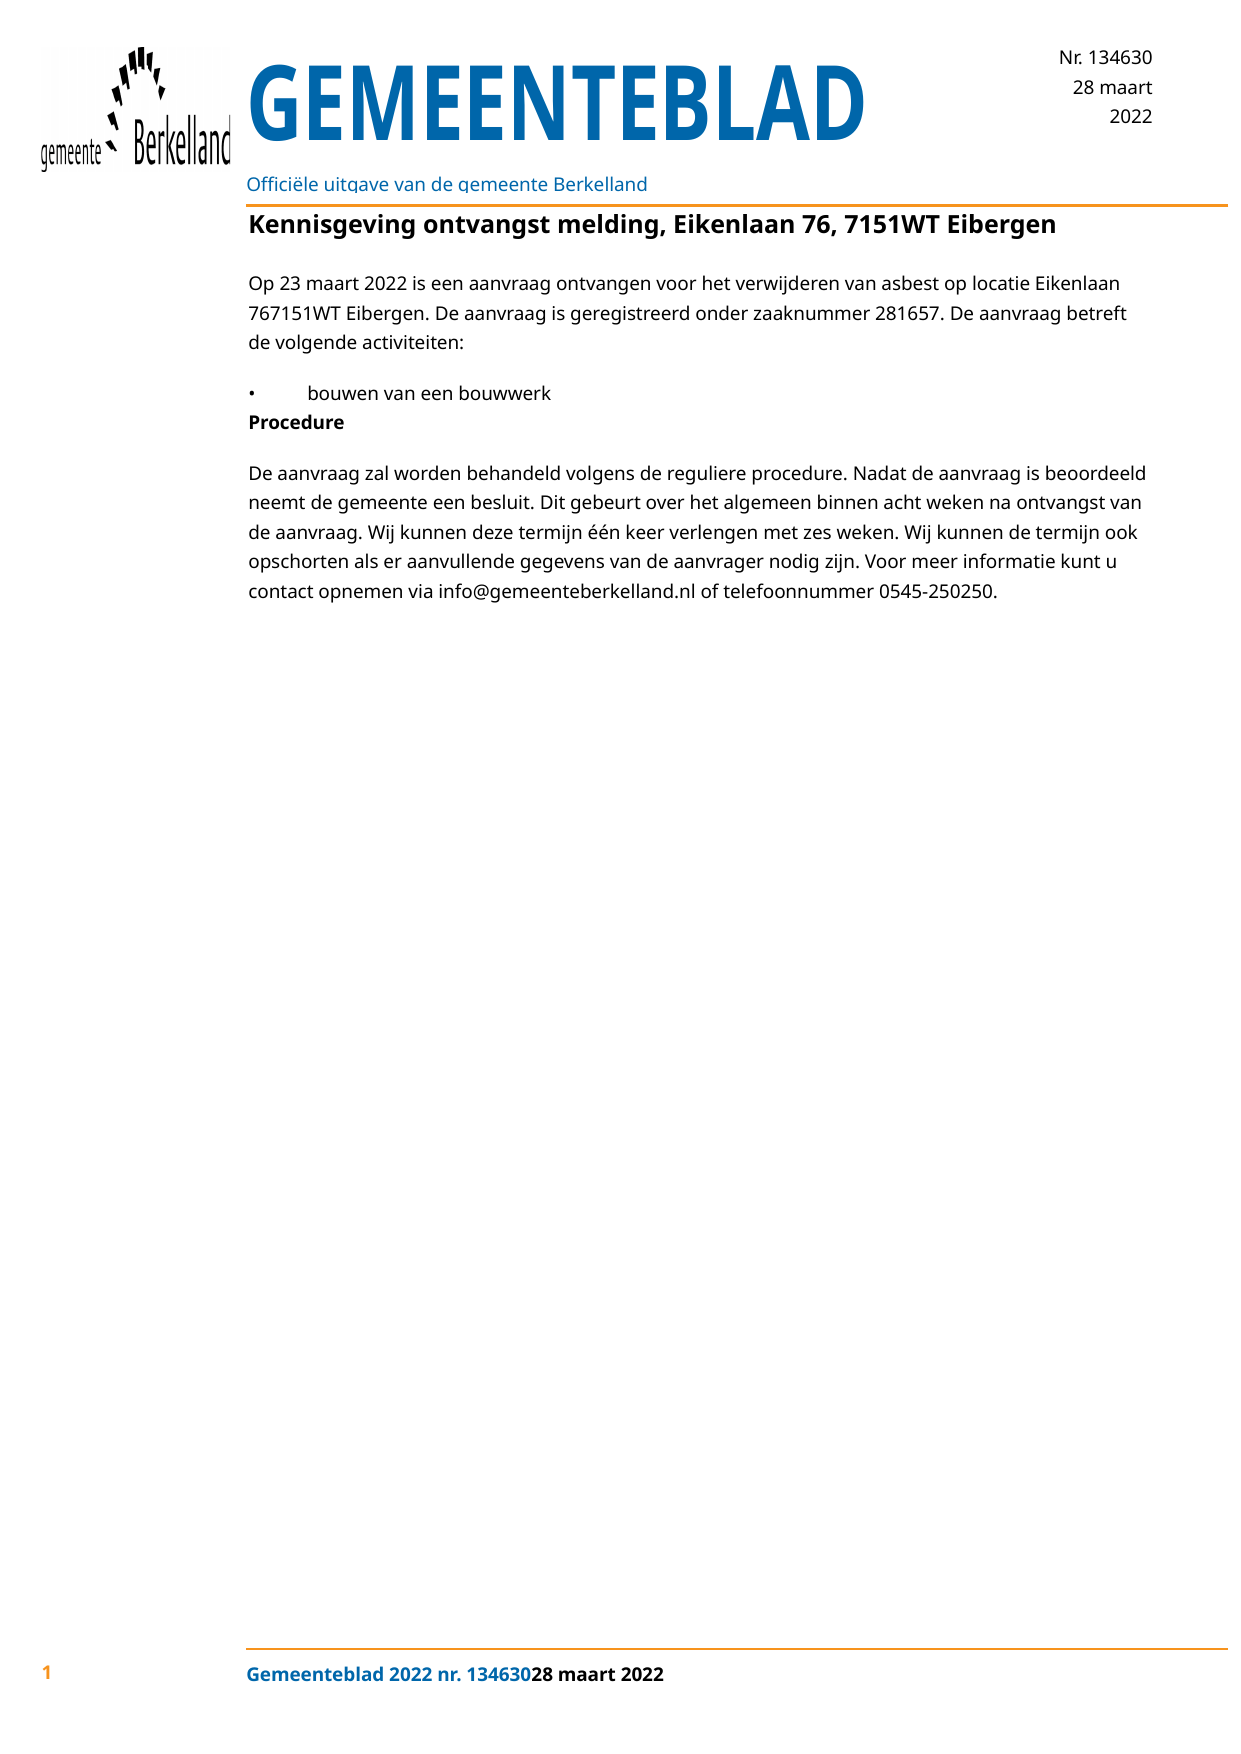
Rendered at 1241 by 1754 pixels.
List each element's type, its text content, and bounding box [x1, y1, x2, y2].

text Op 23 maart 2022 is een aanvraag ontvangen voor het verwijderen van asbest op locatie Eikenlaan 767151WT Eibergen. De aanvraag is geregistreerd onder zaaknummer 281657. De aanvraag betreft de volgende activiteiten: [248, 270, 1152, 355]
text De aanvraag zal worden behandeld volgens de reguliere procedure. Nadat de aanvraag is beoordeeld neemt de gemeente een besluit. Dit gebeurt over het algemeen binnen acht weken na ontvangst van de aanvraag. Wij kunnen deze termijn één keer verlengen met zes weken. Wij kunnen de termijn ook opschorten als er aanvullende gegevens van de aanvrager nodig zijn. Voor meer informatie kunt u contact opnemen via info@gemeenteberkelland.nl of telefoonnummer 0545-250250. [248, 460, 1152, 604]
text Procedure [248, 409, 1152, 435]
text Kennisgeving ontvangst melding, Eikenlaan 76, 7151WT Eibergen [248, 207, 1152, 241]
list bouwen van een bouwwerk [248, 380, 1152, 406]
picture [41, 47, 231, 172]
